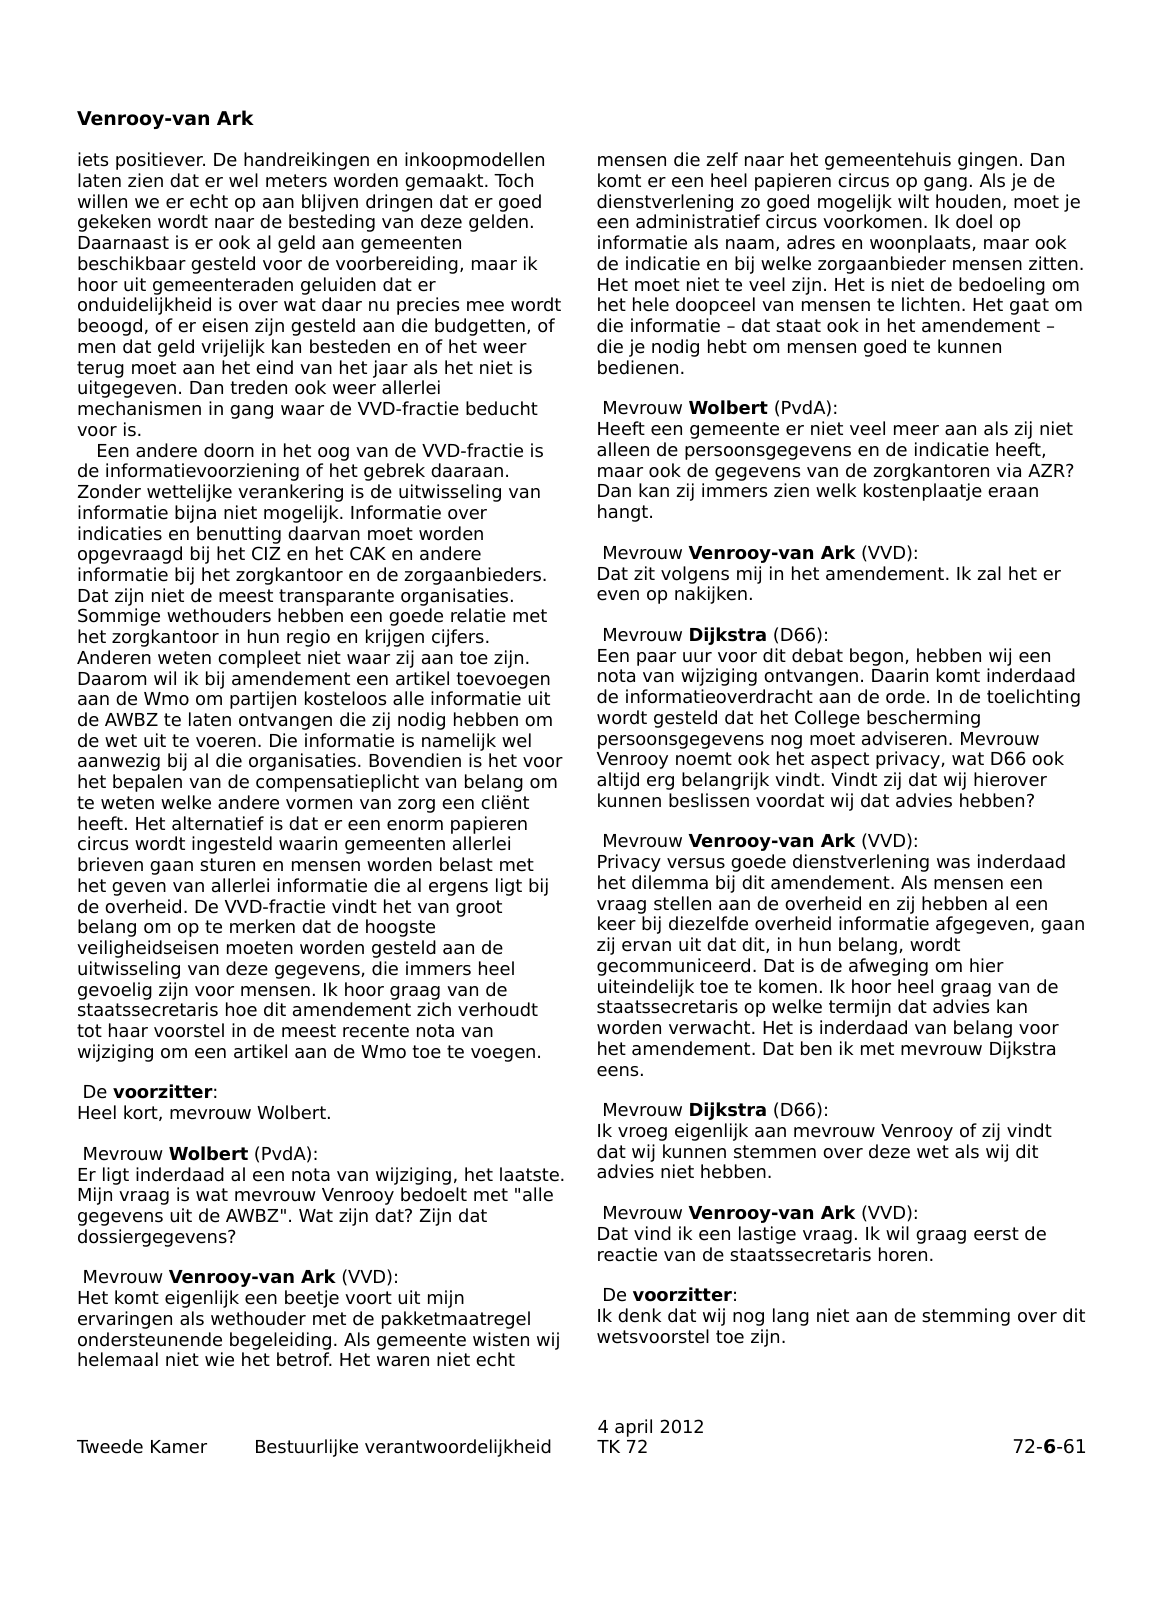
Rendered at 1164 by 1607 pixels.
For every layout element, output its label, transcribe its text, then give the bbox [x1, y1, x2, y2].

text Ik denk dat wij nog lang niet aan de stemming over dit wetsvoorstel toe zijn. [596, 1306, 1087, 1347]
text De voorzitter: [77, 1082, 567, 1103]
text Mevrouw Venrooy-van Ark (VVD): [596, 543, 1087, 563]
text Privacy versus goede dienstverlening was inderdaad het dilemma bij dit amendement. Als mensen een vraag stellen aan de overheid en zij hebben al een keer bij diezelfde overheid informatie afgegeven, gaan zij ervan uit dat dit, in hun belang, wordt gecommuniceerd. Dat is de afweging om hier uiteindelijk toe te komen. Ik hoor heel graag van de staatssecretaris op welke termijn dat advies kan worden verwacht. Het is inderdaad van belang voor het amendement. Dat ben ik met mevrouw Dijkstra eens. [596, 852, 1087, 1080]
text Mevrouw Dijkstra (D66): [596, 625, 1087, 646]
text Een andere doorn in het oog van de VVD-fractie is de informatievoorziening of het gebrek daaraan. Zonder wettelijke verankering is de uitwisseling van informatie bijna niet mogelijk. Informatie over indicaties en benutting daarvan moet worden opgevraagd bij het CIZ en het CAK en andere informatie bij het zorgkantoor en de zorgaanbieders. Dat zijn niet de meest transparante organisaties. Sommige wethouders hebben een goede relatie met het zorgkantoor in hun regio en krijgen cijfers. Anderen weten compleet niet waar zij aan toe zijn. Daarom wil ik bij amendement een artikel toevoegen aan de Wmo om partijen kosteloos alle informatie uit de AWBZ te laten ontvangen die zij nodig hebben om de wet uit te voeren. Die informatie is namelijk wel aanwezig bij al die organisaties. Bovendien is het voor het bepalen van de compensatieplicht van belang om te weten welke andere vormen van zorg een cliënt heeft. Het alternatief is dat er een enorm papieren circus wordt ingesteld waarin gemeenten allerlei brieven gaan sturen en mensen worden belast met het geven van allerlei informatie die al ergens ligt bij de overheid. De VVD-fractie vindt het van groot belang om op te merken dat de hoogste veiligheidseisen moeten worden gesteld aan de uitwisseling van deze gegevens, die immers heel gevoelig zijn voor mensen. Ik hoor graag van de staatssecretaris hoe dit amendement zich verhoudt tot haar voorstel in de meest recente nota van wijziging om een artikel aan de Wmo toe te voegen. [77, 440, 567, 1062]
text Heeft een gemeente er niet veel meer aan als zij niet alleen de persoonsgegevens en de indicatie heeft, maar ook de gegevens van de zorgkantoren via AZR? Dan kan zij immers zien welk kostenplaatje eraan hangt. [596, 419, 1087, 523]
text Mevrouw Venrooy-van Ark (VVD): [77, 1267, 567, 1288]
text Dat zit volgens mij in het amendement. Ik zal het er even op nakijken. [596, 563, 1087, 605]
text Dat vind ik een lastige vraag. Ik wil graag eerst de reactie van de staatssecretaris horen. [596, 1224, 1087, 1265]
text Mevrouw Dijkstra (D66): [596, 1100, 1087, 1121]
text Ik vroeg eigenlijk aan mevrouw Venrooy of zij vindt dat wij kunnen stemmen over deze wet als wij dit advies niet hebben. [596, 1121, 1087, 1183]
text Mevrouw Venrooy-van Ark (VVD): [596, 831, 1087, 852]
text Mevrouw Venrooy-van Ark (VVD): [596, 1203, 1087, 1224]
text De voorzitter: [596, 1285, 1087, 1306]
text Het komt eigenlijk een beetje voort uit mijn ervaringen als wethouder met de pakketmaatregel ondersteunende begeleiding. Als gemeente wisten wij helemaal niet wie het betrof. Het waren niet echt [77, 1288, 567, 1371]
text Mevrouw Wolbert (PvdA): [77, 1144, 567, 1164]
text Heel kort, mevrouw Wolbert. [77, 1103, 567, 1124]
text Er ligt inderdaad al een nota van wijziging, het laatste. Mijn vraag is wat mevrouw Venrooy bedoelt met "alle gegevens uit de AWBZ". Wat zijn dat? Zijn dat dossiergegevens? [77, 1164, 567, 1247]
text Mevrouw Wolbert (PvdA): [596, 398, 1087, 419]
text iets positiever. De handreikingen en inkoopmodellen laten zien dat er wel meters worden gemaakt. Toch willen we er echt op aan blijven dringen dat er goed gekeken wordt naar de besteding van deze gelden. Daarnaast is er ook al geld aan gemeenten beschikbaar gesteld voor de voorbereiding, maar ik hoor uit gemeenteraden geluiden dat er onduidelijkheid is over wat daar nu precies mee wordt beoogd, of er eisen zijn gesteld aan die budgetten, of men dat geld vrijelijk kan besteden en of het weer terug moet aan het eind van het jaar als het niet is uitgegeven. Dan treden ook weer allerlei mechanismen in gang waar de VVD-fractie beducht voor is. [77, 150, 567, 440]
text Een paar uur voor dit debat begon, hebben wij een nota van wijziging ontvangen. Daarin komt inderdaad de informatieoverdracht aan de orde. In de toelichting wordt gesteld dat het College bescherming persoonsgegevens nog moet adviseren. Mevrouw Venrooy noemt ook het aspect privacy, wat D66 ook altijd erg belangrijk vindt. Vindt zij dat wij hierover kunnen beslissen voordat wij dat advies hebben? [596, 646, 1087, 811]
text mensen die zelf naar het gemeentehuis gingen. Dan komt er een heel papieren circus op gang. Als je de dienstverlening zo goed mogelijk wilt houden, moet je een administratief circus voorkomen. Ik doel op informatie als naam, adres en woonplaats, maar ook de indicatie en bij welke zorgaanbieder mensen zitten. Het moet niet te veel zijn. Het is niet de bedoeling om het hele doopceel van mensen te lichten. Het gaat om die informatie – dat staat ook in het amendement – die je nodig hebt om mensen goed te kunnen bedienen. [596, 150, 1087, 378]
